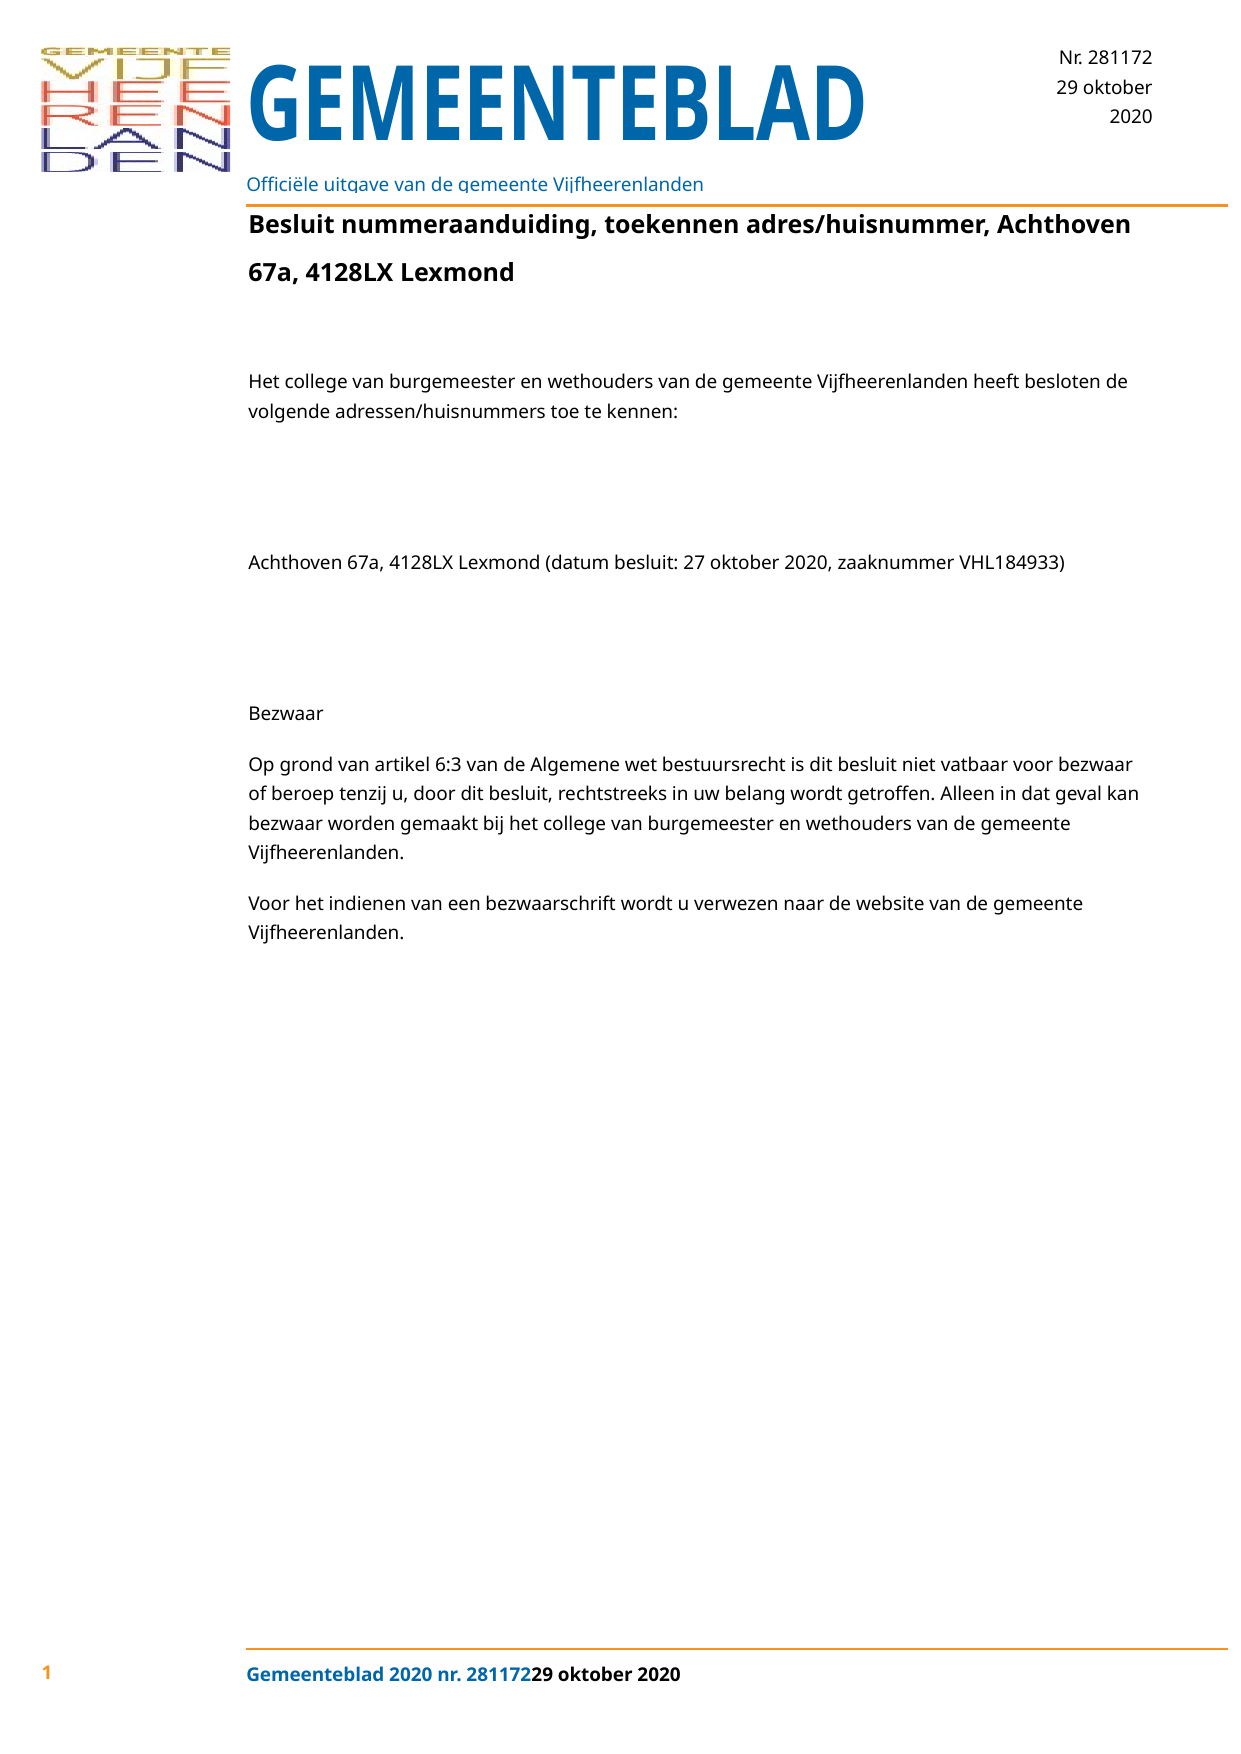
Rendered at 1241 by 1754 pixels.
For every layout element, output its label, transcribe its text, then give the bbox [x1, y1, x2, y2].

text Besluit nummeraanduiding, toekennen adres/huisnummer, Achthoven 67a, 4128LX Lexmond [248, 207, 1152, 288]
text Het college van burgemeester en wethouders van de gemeente Vijfheerenlanden heeft besloten de volgende adressen/huisnummers toe te kennen: [248, 368, 1152, 424]
text Bezwaar [248, 700, 1152, 726]
text Voor het indienen van een bezwaarschrift wordt u verwezen naar de website van de gemeente Vijfheerenlanden. [248, 890, 1152, 945]
text Achthoven 67a, 4128LX Lexmond (datum besluit: 27 oktober 2020, zaaknummer VHL184933) [248, 549, 1152, 575]
text Op grond van artikel 6:3 van de Algemene wet bestuursrecht is dit besluit niet vatbaar voor bezwaar of beroep tenzij u, door dit besluit, rechtstreeks in uw belang wordt getroffen. Alleen in dat geval kan bezwaar worden gemaakt bij het college van burgemeester en wethouders van de gemeente Vijfheerenlanden. [248, 751, 1152, 865]
picture [41, 47, 231, 172]
